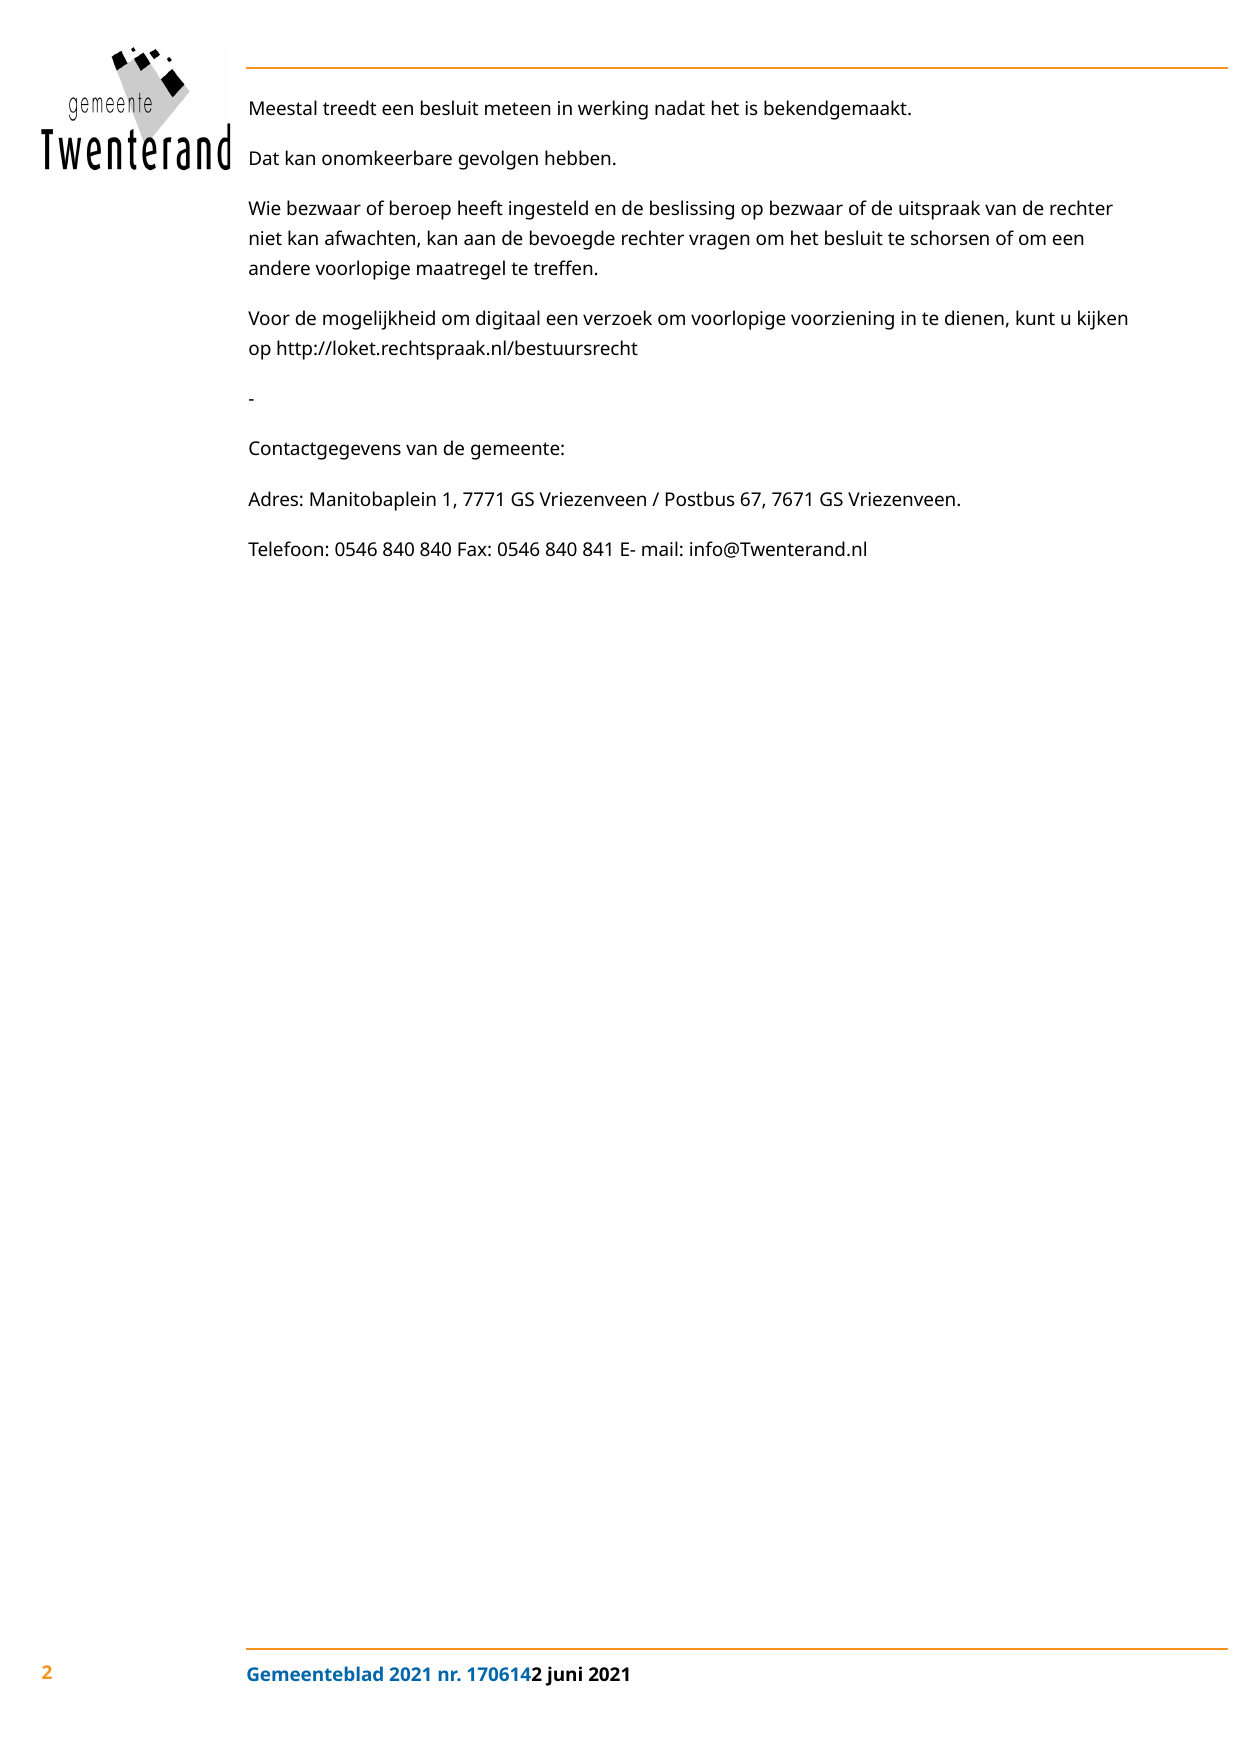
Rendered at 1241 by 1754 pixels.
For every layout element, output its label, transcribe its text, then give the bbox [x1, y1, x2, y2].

text Contactgegevens van de gemeente: [248, 436, 1152, 461]
text Dat kan onomkeerbare gevolgen hebben. [248, 145, 1152, 171]
text Meestal treedt een besluit meteen in werking nadat het is bekendgemaakt. [248, 95, 1152, 121]
text - [248, 385, 1152, 411]
text Adres: Manitobaplein 1, 7771 GS Vriezenveen / Postbus 67, 7671 GS Vriezenveen. [248, 486, 1152, 512]
picture [41, 47, 231, 172]
text Telefoon: 0546 840 840 Fax: 0546 840 841 E- mail: info@Twenterand.nl [248, 536, 1152, 562]
text Wie bezwaar of beroep heeft ingesteld en de beslissing op bezwaar of de uitspraak van de rechter niet kan afwachten, kan aan de bevoegde rechter vragen om het besluit te schorsen of om een andere voorlopige maatregel te treffen. [248, 196, 1152, 281]
text Voor de mogelijkheid om digitaal een verzoek om voorlopige voorziening in te dienen, kunt u kijken op http://loket.rechtspraak.nl/bestuursrecht [248, 305, 1152, 361]
